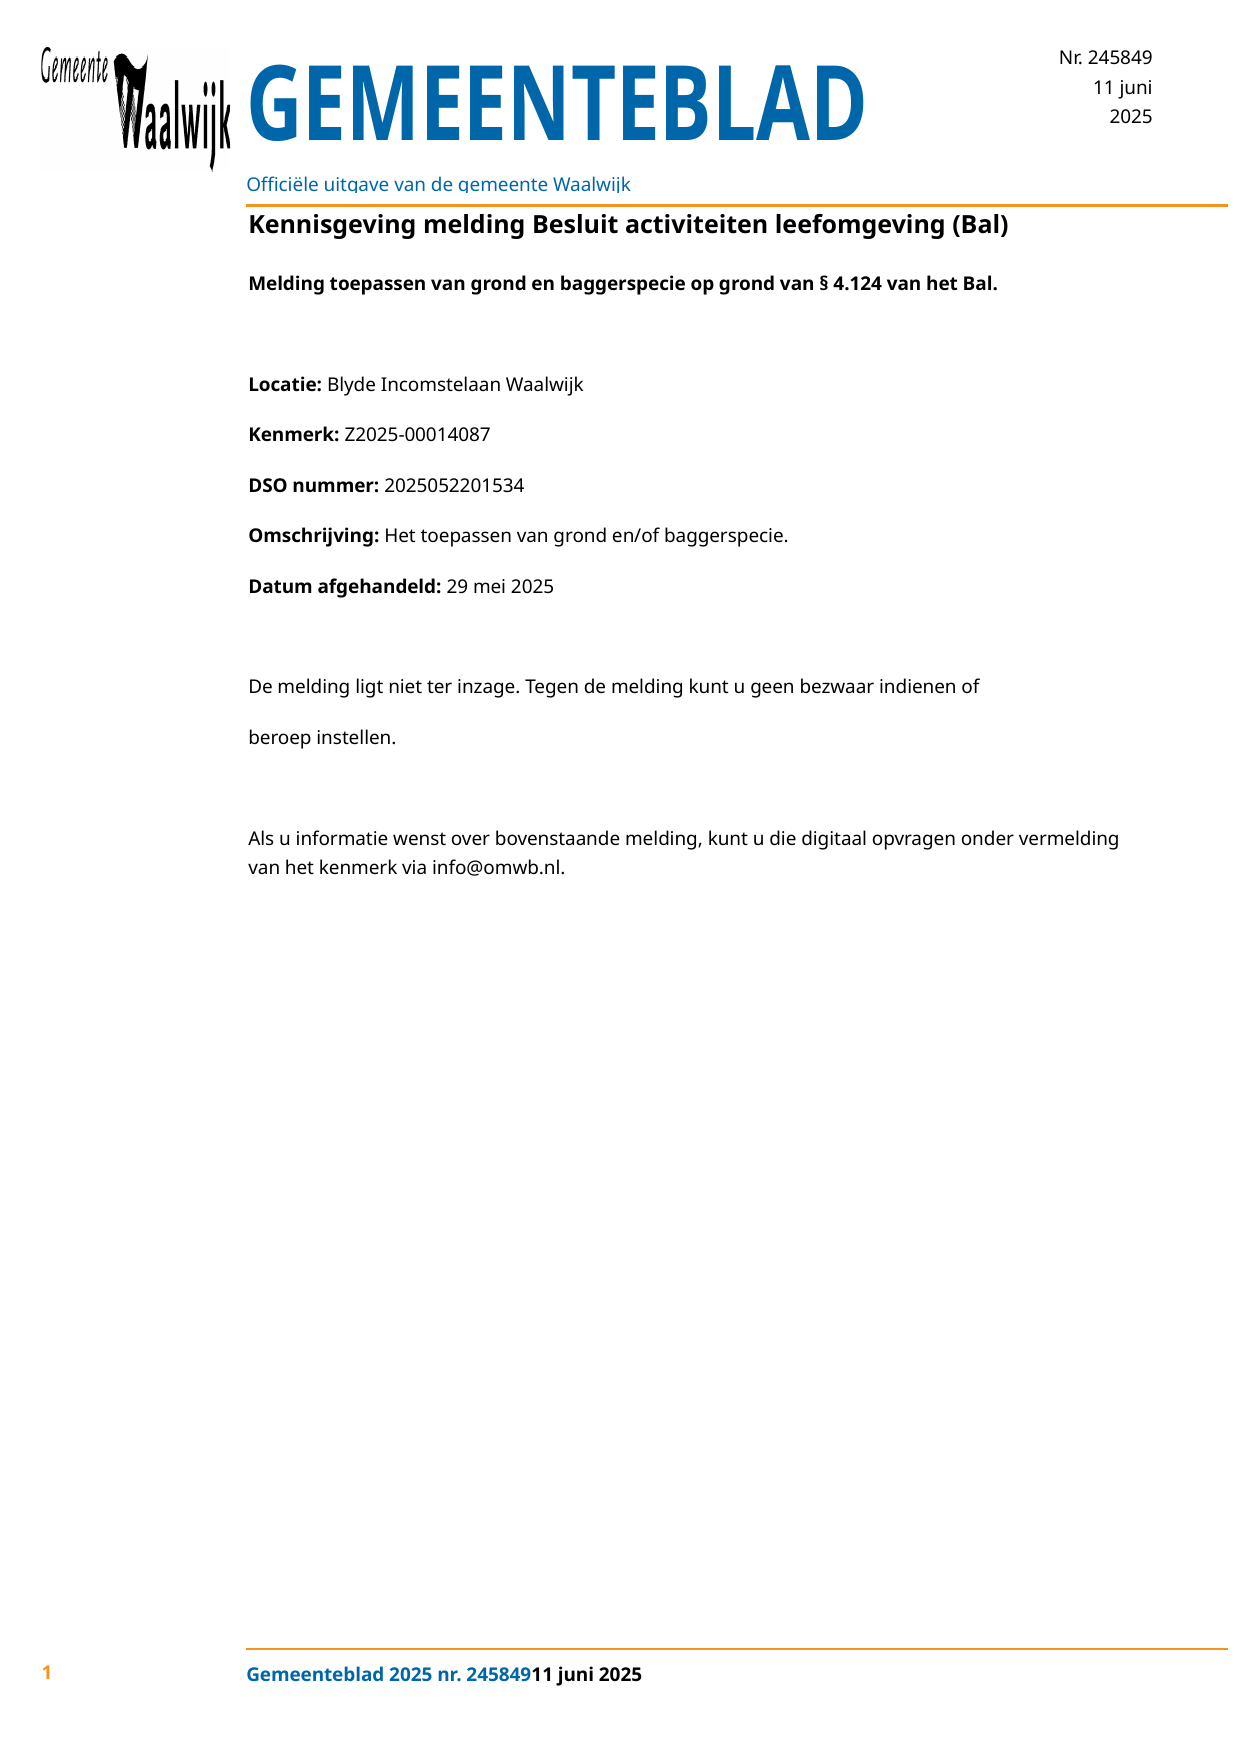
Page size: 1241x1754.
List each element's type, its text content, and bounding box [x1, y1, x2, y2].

text De melding ligt niet ter inzage. Tegen de melding kunt u geen bezwaar indienen of [248, 674, 1152, 699]
text DSO nummer: 2025052201534 [248, 472, 1152, 498]
text beroep instellen. [248, 724, 1152, 750]
text Omschrijving: Het toepassen van grond en/of baggerspecie. [248, 522, 1152, 548]
text Kennisgeving melding Besluit activiteiten leefomgeving (Bal) [248, 207, 1152, 241]
text Kenmerk: Z2025-00014087 [248, 422, 1152, 447]
text Locatie: Blyde Incomstelaan Waalwijk [248, 371, 1152, 397]
text Melding toepassen van grond en baggerspecie op grond van § 4.124 van het Bal. [248, 270, 1152, 296]
text Als u informatie wenst over bovenstaande melding, kunt u die digitaal opvragen onder vermelding van het kenmerk via info@omwb.nl. [248, 825, 1152, 880]
picture [41, 47, 231, 172]
text Datum afgehandeld: 29 mei 2025 [248, 573, 1152, 598]
